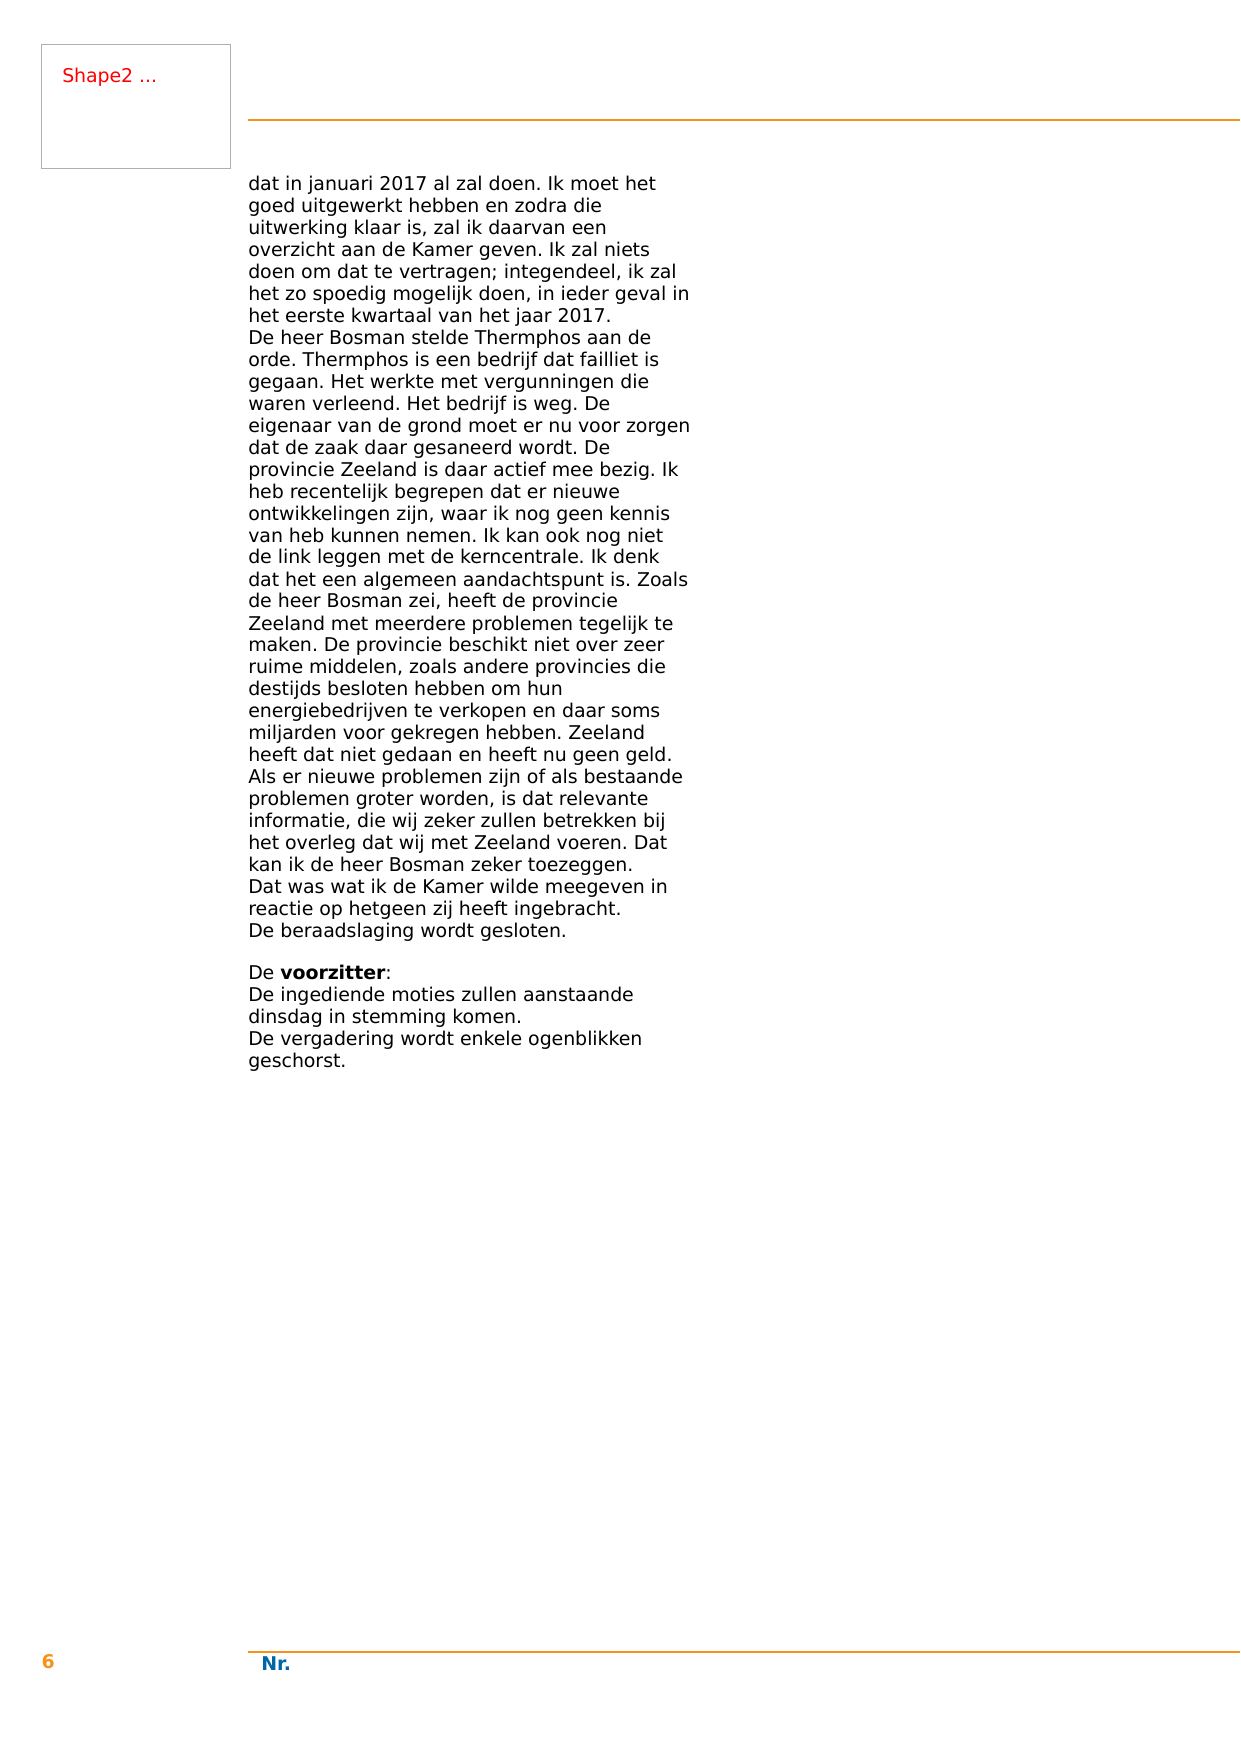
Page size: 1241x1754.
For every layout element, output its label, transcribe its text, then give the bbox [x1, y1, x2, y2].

text De voorzitter: [248, 962, 691, 984]
text De ingediende moties zullen aanstaande dinsdag in stemming komen. [248, 984, 691, 1028]
text Dat was wat ik de Kamer wilde meegeven in reactie op hetgeen zij heeft ingebracht. [248, 876, 691, 920]
text dat in januari 2017 al zal doen. Ik moet het goed uitgewerkt hebben en zodra die uitwerking klaar is, zal ik daarvan een overzicht aan de Kamer geven. Ik zal niets doen om dat te vertragen; integendeel, ik zal het zo spoedig mogelijk doen, in ieder geval in het eerste kwartaal van het jaar 2017. [248, 173, 691, 327]
text De vergadering wordt enkele ogenblikken geschorst. [248, 1028, 691, 1072]
text De heer Bosman stelde Thermphos aan de orde. Thermphos is een bedrijf dat failliet is gegaan. Het werkte met vergunningen die waren verleend. Het bedrijf is weg. De eigenaar van de grond moet er nu voor zorgen dat de zaak daar gesaneerd wordt. De provincie Zeeland is daar actief mee bezig. Ik heb recentelijk begrepen dat er nieuwe ontwikkelingen zijn, waar ik nog geen kennis van heb kunnen nemen. Ik kan ook nog niet de link leggen met de kerncentrale. Ik denk dat het een algemeen aandachtspunt is. Zoals de heer Bosman zei, heeft de provincie Zeeland met meerdere problemen tegelijk te maken. De provincie beschikt niet over zeer ruime middelen, zoals andere provincies die destijds besloten hebben om hun energiebedrijven te verkopen en daar soms miljarden voor gekregen hebben. Zeeland heeft dat niet gedaan en heeft nu geen geld. Als er nieuwe problemen zijn of als bestaande problemen groter worden, is dat relevante informatie, die wij zeker zullen betrekken bij het overleg dat wij met Zeeland voeren. Dat kan ik de heer Bosman zeker toezeggen. [248, 327, 691, 876]
text De beraadslaging wordt gesloten. [248, 920, 691, 942]
